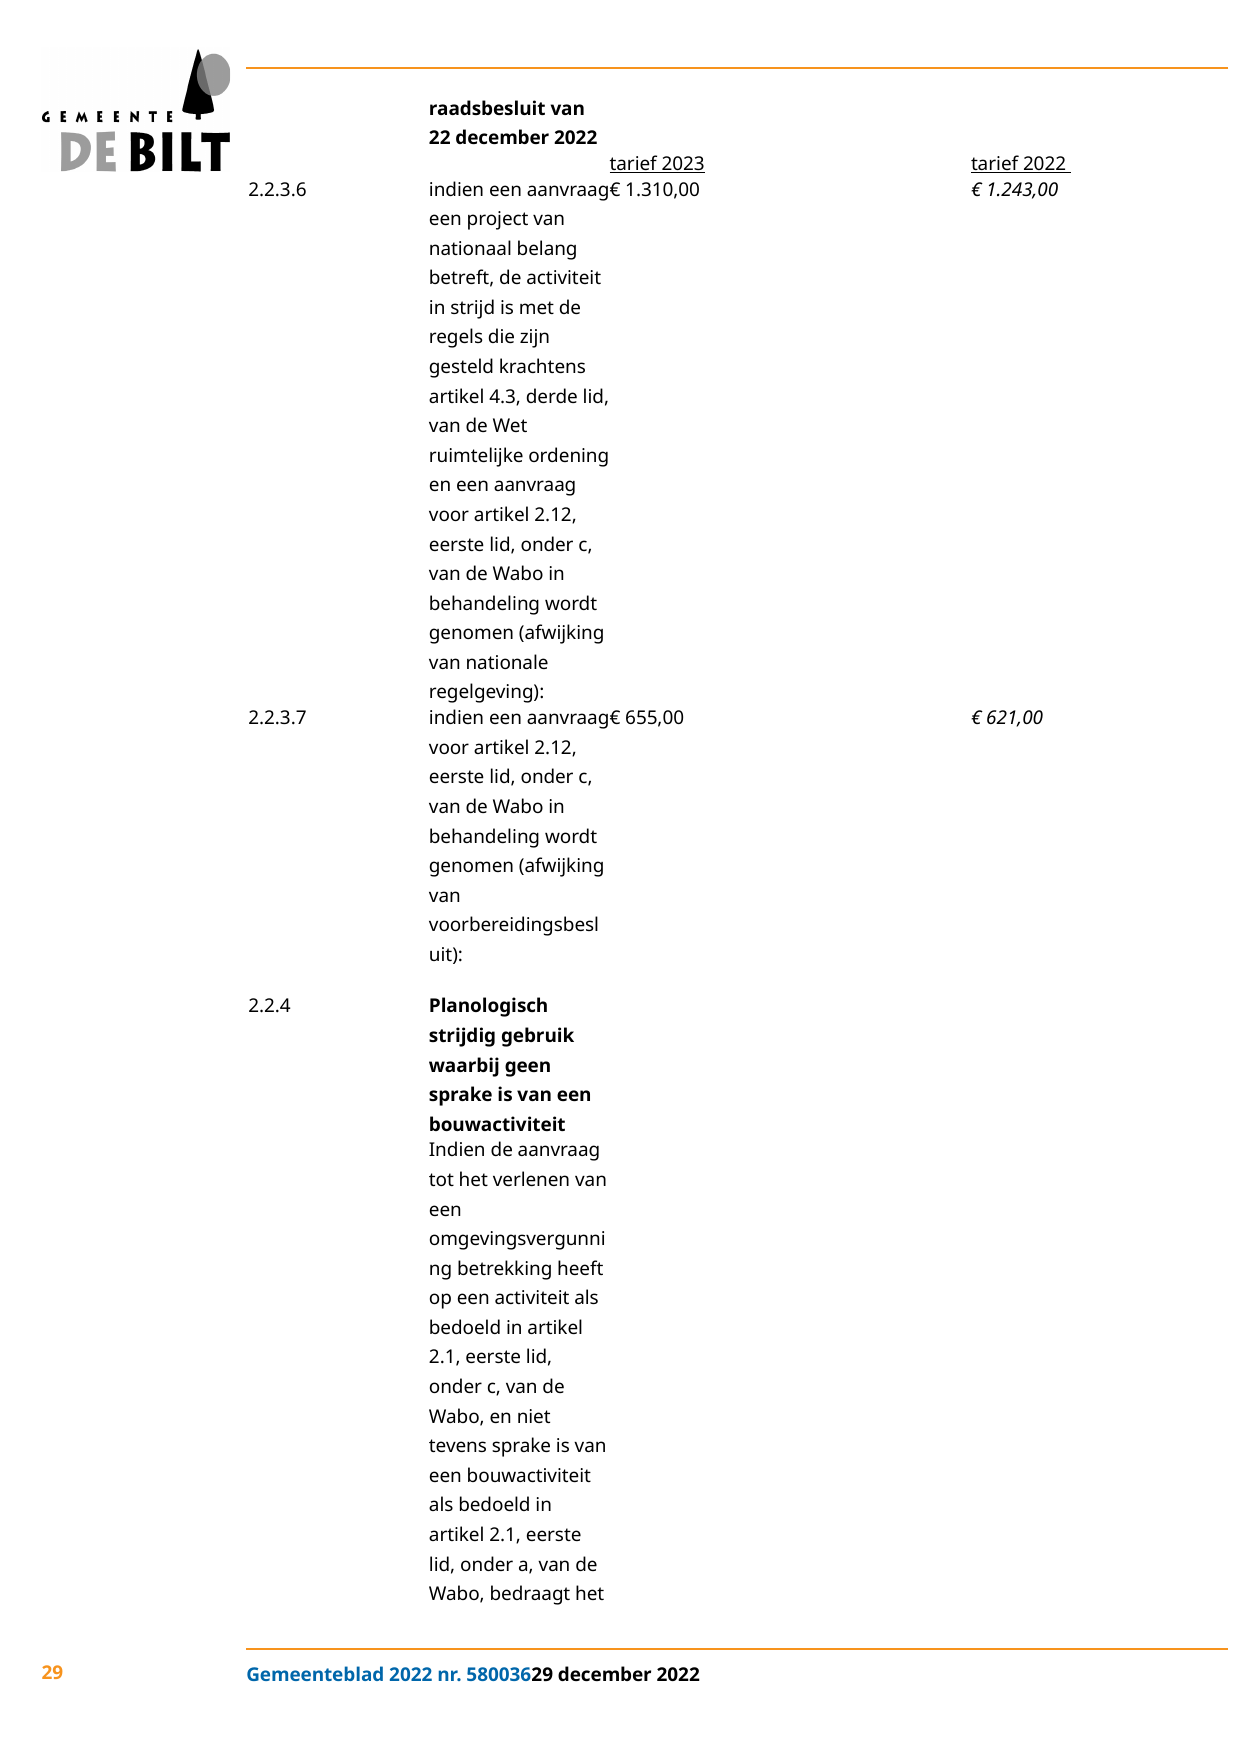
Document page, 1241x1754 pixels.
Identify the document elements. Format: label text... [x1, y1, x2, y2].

table_cell [609, 1137, 971, 1606]
table_cell € 621,00 [971, 705, 1152, 967]
table_cell [248, 1137, 429, 1606]
table_header raadsbesluit van 22 december 2022 [429, 95, 609, 150]
table_cell tarief 2023 [609, 150, 971, 176]
picture [41, 47, 231, 172]
table_cell [971, 1137, 1152, 1606]
table_cell € 655,00 [609, 705, 971, 967]
table_cell [429, 150, 609, 176]
table_cell tarief 2022 [971, 150, 1152, 176]
table_cell [429, 967, 609, 993]
table_cell [971, 993, 1152, 1137]
table_cell Indien de aanvraag tot het verlenen van een omgevingsvergunning betrekking heeft op een activiteit als bedoeld in artikel 2.1, eerste lid, onder c, van de Wabo, en niet tevens sprake is van een bouwactiviteit als bedoeld in artikel 2.1, eerste lid, onder a, van de Wabo, bedraagt het [429, 1137, 609, 1606]
table_cell 2.2.4 [248, 993, 429, 1137]
table_cell [248, 150, 429, 176]
table_cell indien een aanvraag voor artikel 2.12, eerste lid, onder c, van de Wabo in behandeling wordt genomen (afwijking van voorbereidingsbesluit): [429, 705, 609, 967]
table_cell [248, 967, 429, 993]
table_cell [609, 993, 971, 1137]
table_header [609, 95, 1152, 150]
table_cell [609, 967, 971, 993]
table_cell [971, 967, 1152, 993]
table_cell indien een aanvraag een project van nationaal belang betreft, de activiteit in strijd is met de regels die zijn gesteld krachtens artikel 4.3, derde lid, van de Wet ruimtelijke ordening en een aanvraag voor artikel 2.12, eerste lid, onder c, van de Wabo in behandeling wordt genomen (afwijking van nationale regelgeving): [429, 176, 609, 704]
table_header [248, 95, 429, 150]
table_cell € 1.243,00 [971, 176, 1152, 704]
table_cell € 1.310,00 [609, 176, 971, 704]
table_cell 2.2.3.6 [248, 176, 429, 704]
table_cell Planologisch strijdig gebruik waarbij geen sprake is van een bouwactiviteit [429, 993, 609, 1137]
table_cell 2.2.3.7 [248, 705, 429, 967]
